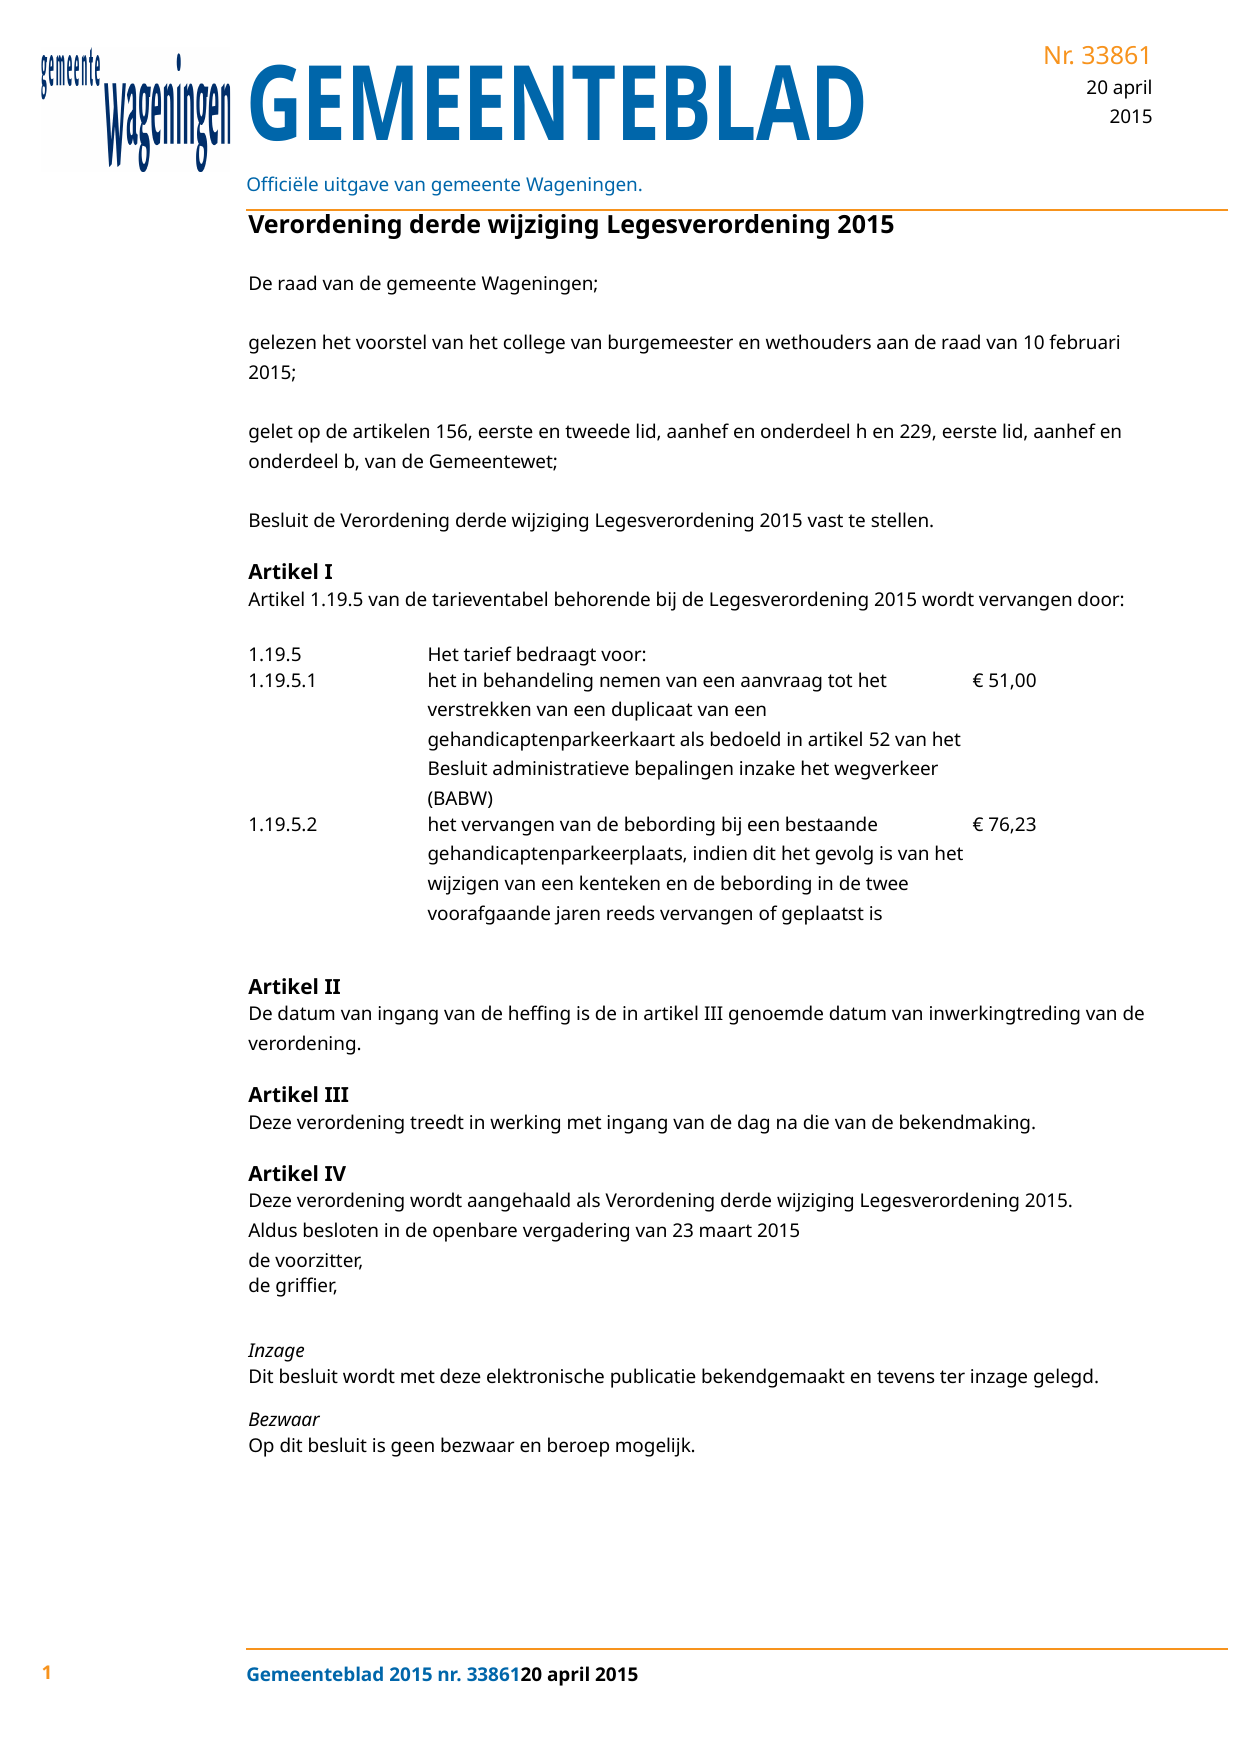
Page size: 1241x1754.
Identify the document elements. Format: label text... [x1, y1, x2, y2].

text Artikel 1.19.5 van de tarieventabel behorende bij de Legesverordening 2015 wordt vervangen door: [248, 586, 1152, 612]
text Aldus besloten in de openbare vergadering van 23 maart 2015 [248, 1217, 1152, 1243]
text Op dit besluit is geen bezwaar en beroep mogelijk. [248, 1432, 1152, 1458]
table_header 1.19.5 [248, 641, 427, 667]
text gelet op de artikelen 156, eerste en tweede lid, aanhef en onderdeel h en 229, eerste lid, aanhef en onderdeel b, van de Gemeentewet; [248, 418, 1152, 473]
text Artikel IV [248, 1159, 1152, 1188]
text Verordening derde wijziging Legesverordening 2015 [248, 211, 1152, 241]
table_cell € 51,00 [973, 667, 1152, 811]
text Artikel III [248, 1080, 1152, 1109]
text Deze verordening wordt aangehaald als Verordening derde wijziging Legesverordening 2015. [248, 1188, 1152, 1213]
text De raad van de gemeente Wageningen; [248, 270, 1152, 296]
picture [41, 47, 231, 172]
text de voorzitter, [248, 1247, 1152, 1273]
text De datum van ingang van de heffing is de in artikel III genoemde datum van inwerkingtreding van de verordening. [248, 1000, 1152, 1056]
table_cell 1.19.5.2 [248, 811, 427, 925]
text de griffier, [248, 1273, 1152, 1298]
text gelezen het voorstel van het college van burgemeester en wethouders aan de raad van 10 februari 2015; [248, 329, 1152, 385]
table_cell 1.19.5.1 [248, 667, 427, 811]
table_cell € 76,23 [973, 811, 1152, 925]
table_header [973, 641, 1152, 667]
text Artikel I [248, 557, 1152, 586]
text Besluit de Verordening derde wijziging Legesverordening 2015 vast te stellen. [248, 507, 1152, 533]
text Artikel II [248, 972, 1152, 1000]
text Dit besluit wordt met deze elektronische publicatie bekendgemaakt en tevens ter inzage gelegd. [248, 1363, 1152, 1389]
table_cell het in behandeling nemen van een aanvraag tot het verstrekken van een duplicaat van een gehandicaptenparkeerkaart als bedoeld in artikel 52 van het Besluit administratieve bepalingen inzake het wegverkeer (BABW) [427, 667, 972, 811]
text Deze verordening treedt in werking met ingang van de dag na die van de bekendmaking. [248, 1109, 1152, 1134]
text Inzage [248, 1338, 1152, 1363]
text Bezwaar [248, 1406, 1152, 1432]
table_header Het tarief bedraagt voor: [427, 641, 972, 667]
table_cell het vervangen van de bebording bij een bestaande gehandicaptenparkeerplaats, indien dit het gevolg is van het wijzigen van een kenteken en de bebording in de twee voorafgaande jaren reeds vervangen of geplaatst is [427, 811, 972, 925]
